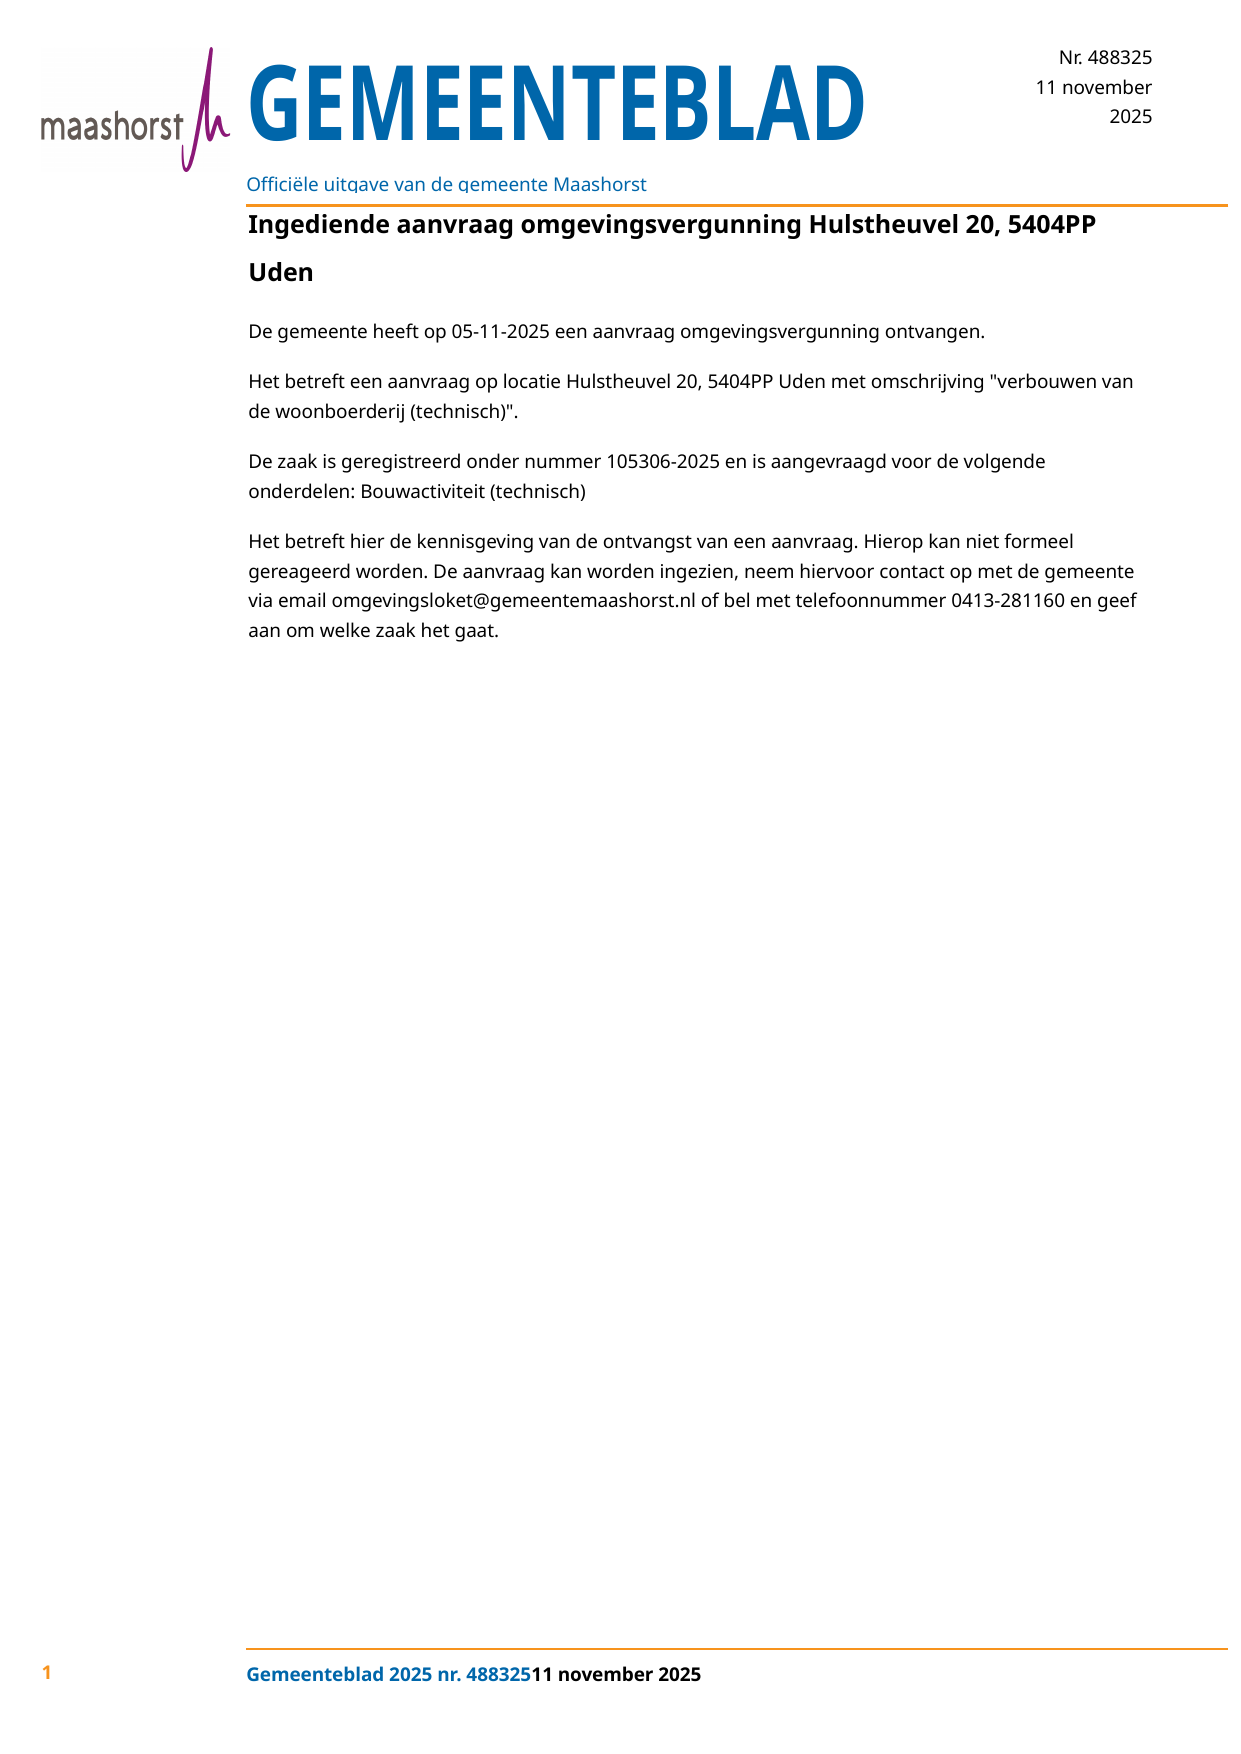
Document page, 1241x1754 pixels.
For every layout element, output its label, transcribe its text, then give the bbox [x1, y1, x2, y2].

text Het betreft hier de kennisgeving van de ontvangst van een aanvraag. Hierop kan niet formeel gereageerd worden. De aanvraag kan worden ingezien, neem hiervoor contact op met de gemeente via email omgevingsloket@gemeentemaashorst.nl of bel met telefoonnummer 0413-281160 en geef aan om welke zaak het gaat. [248, 528, 1152, 643]
text Het betreft een aanvraag op locatie Hulstheuvel 20, 5404PP Uden met omschrijving "verbouwen van de woonboerderij (technisch)". [248, 368, 1152, 424]
text De zaak is geregistreerd onder nummer 105306-2025 en is aangevraagd voor de volgende onderdelen: Bouwactiviteit (technisch) [248, 448, 1152, 504]
text De gemeente heeft op 05-11-2025 een aanvraag omgevingsvergunning ontvangen. [248, 318, 1152, 344]
picture [41, 47, 231, 172]
text Ingediende aanvraag omgevingsvergunning Hulstheuvel 20, 5404PP Uden [248, 207, 1152, 288]
